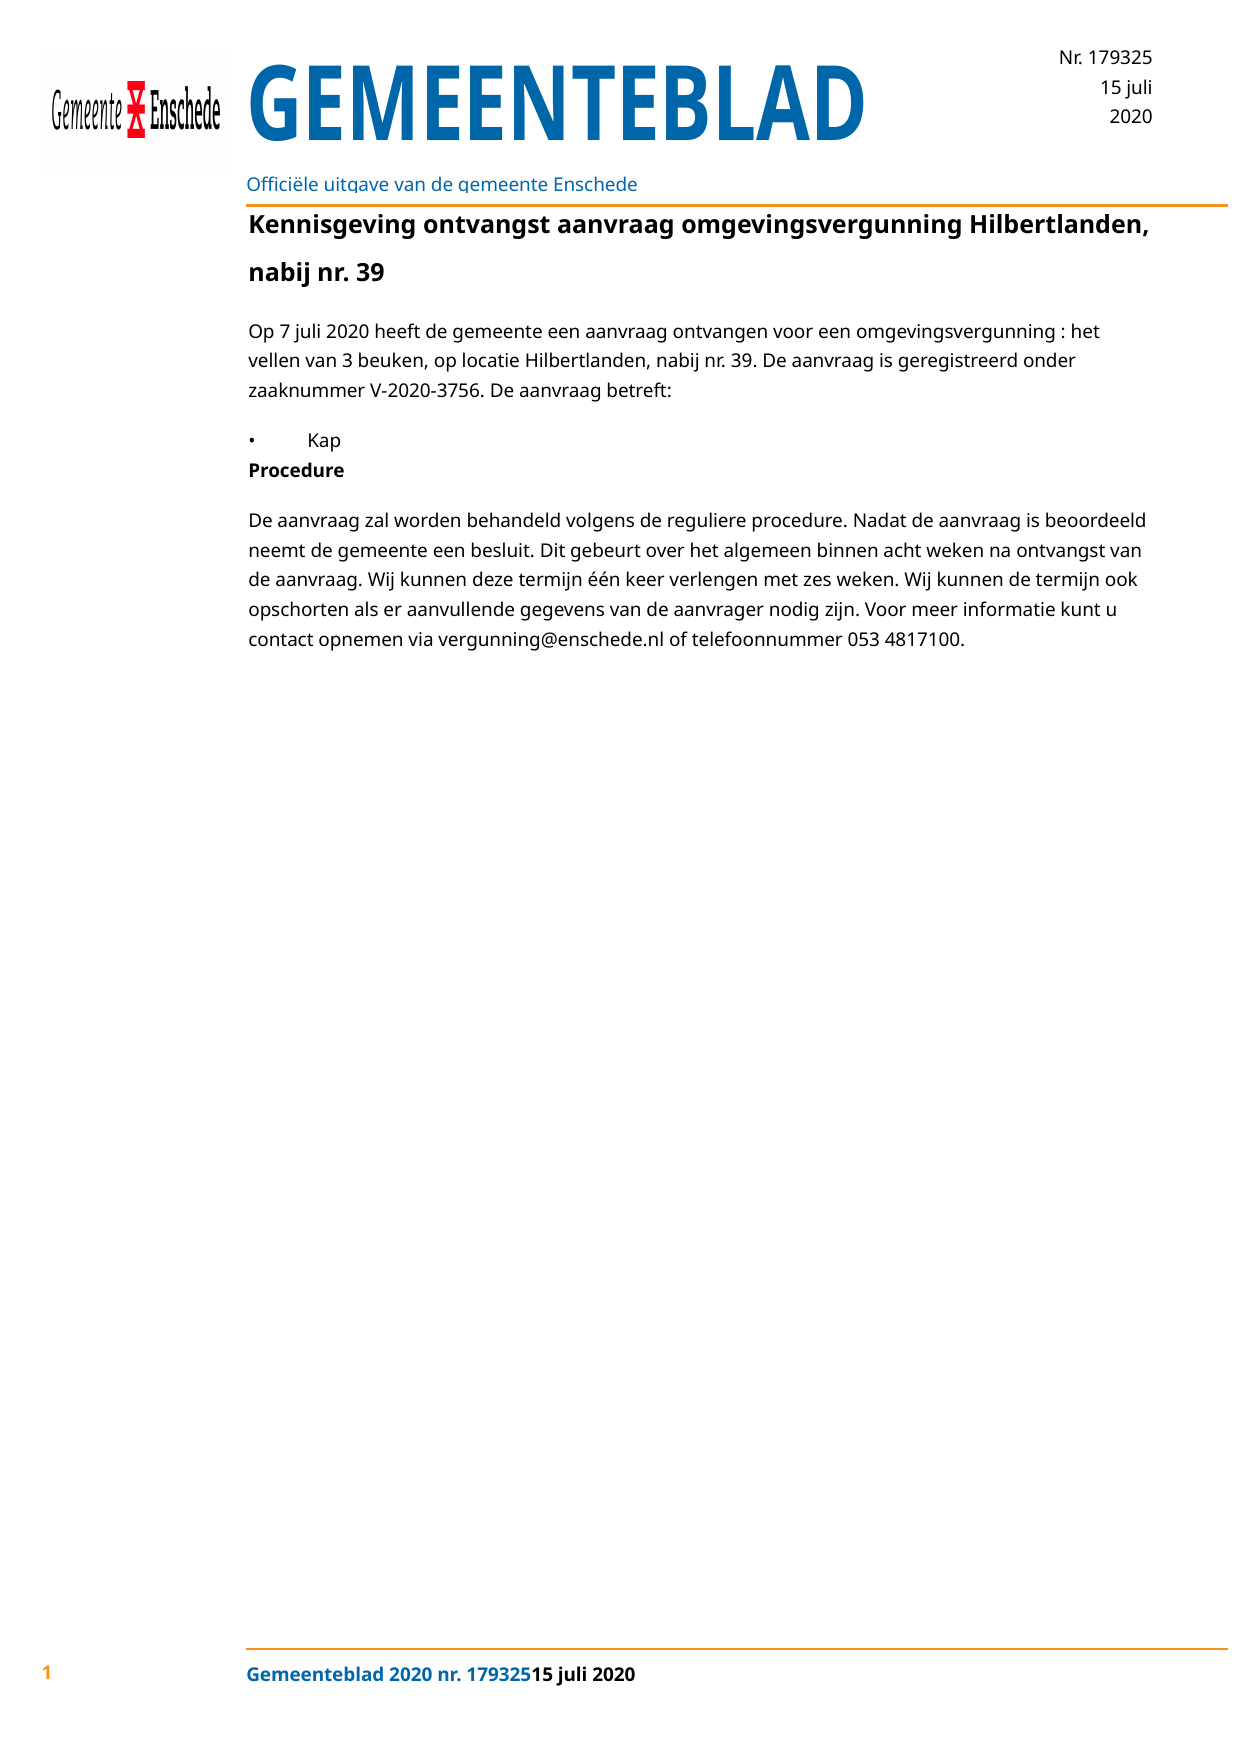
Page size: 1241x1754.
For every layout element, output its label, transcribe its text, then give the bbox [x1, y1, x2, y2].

text Procedure [248, 457, 1152, 483]
picture [41, 47, 231, 172]
text Kennisgeving ontvangst aanvraag omgevingsvergunning Hilbertlanden, nabij nr. 39 [248, 207, 1152, 288]
list Kap [248, 427, 1152, 453]
text De aanvraag zal worden behandeld volgens de reguliere procedure. Nadat de aanvraag is beoordeeld neemt de gemeente een besluit. Dit gebeurt over het algemeen binnen acht weken na ontvangst van de aanvraag. Wij kunnen deze termijn één keer verlengen met zes weken. Wij kunnen de termijn ook opschorten als er aanvullende gegevens van de aanvrager nodig zijn. Voor meer informatie kunt u contact opnemen via vergunning@enschede.nl of telefoonnummer 053 4817100. [248, 507, 1152, 652]
text Op 7 juli 2020 heeft de gemeente een aanvraag ontvangen voor een omgevingsvergunning : het vellen van 3 beuken, op locatie Hilbertlanden, nabij nr. 39. De aanvraag is geregistreerd onder zaaknummer V-2020-3756. De aanvraag betreft: [248, 318, 1152, 403]
